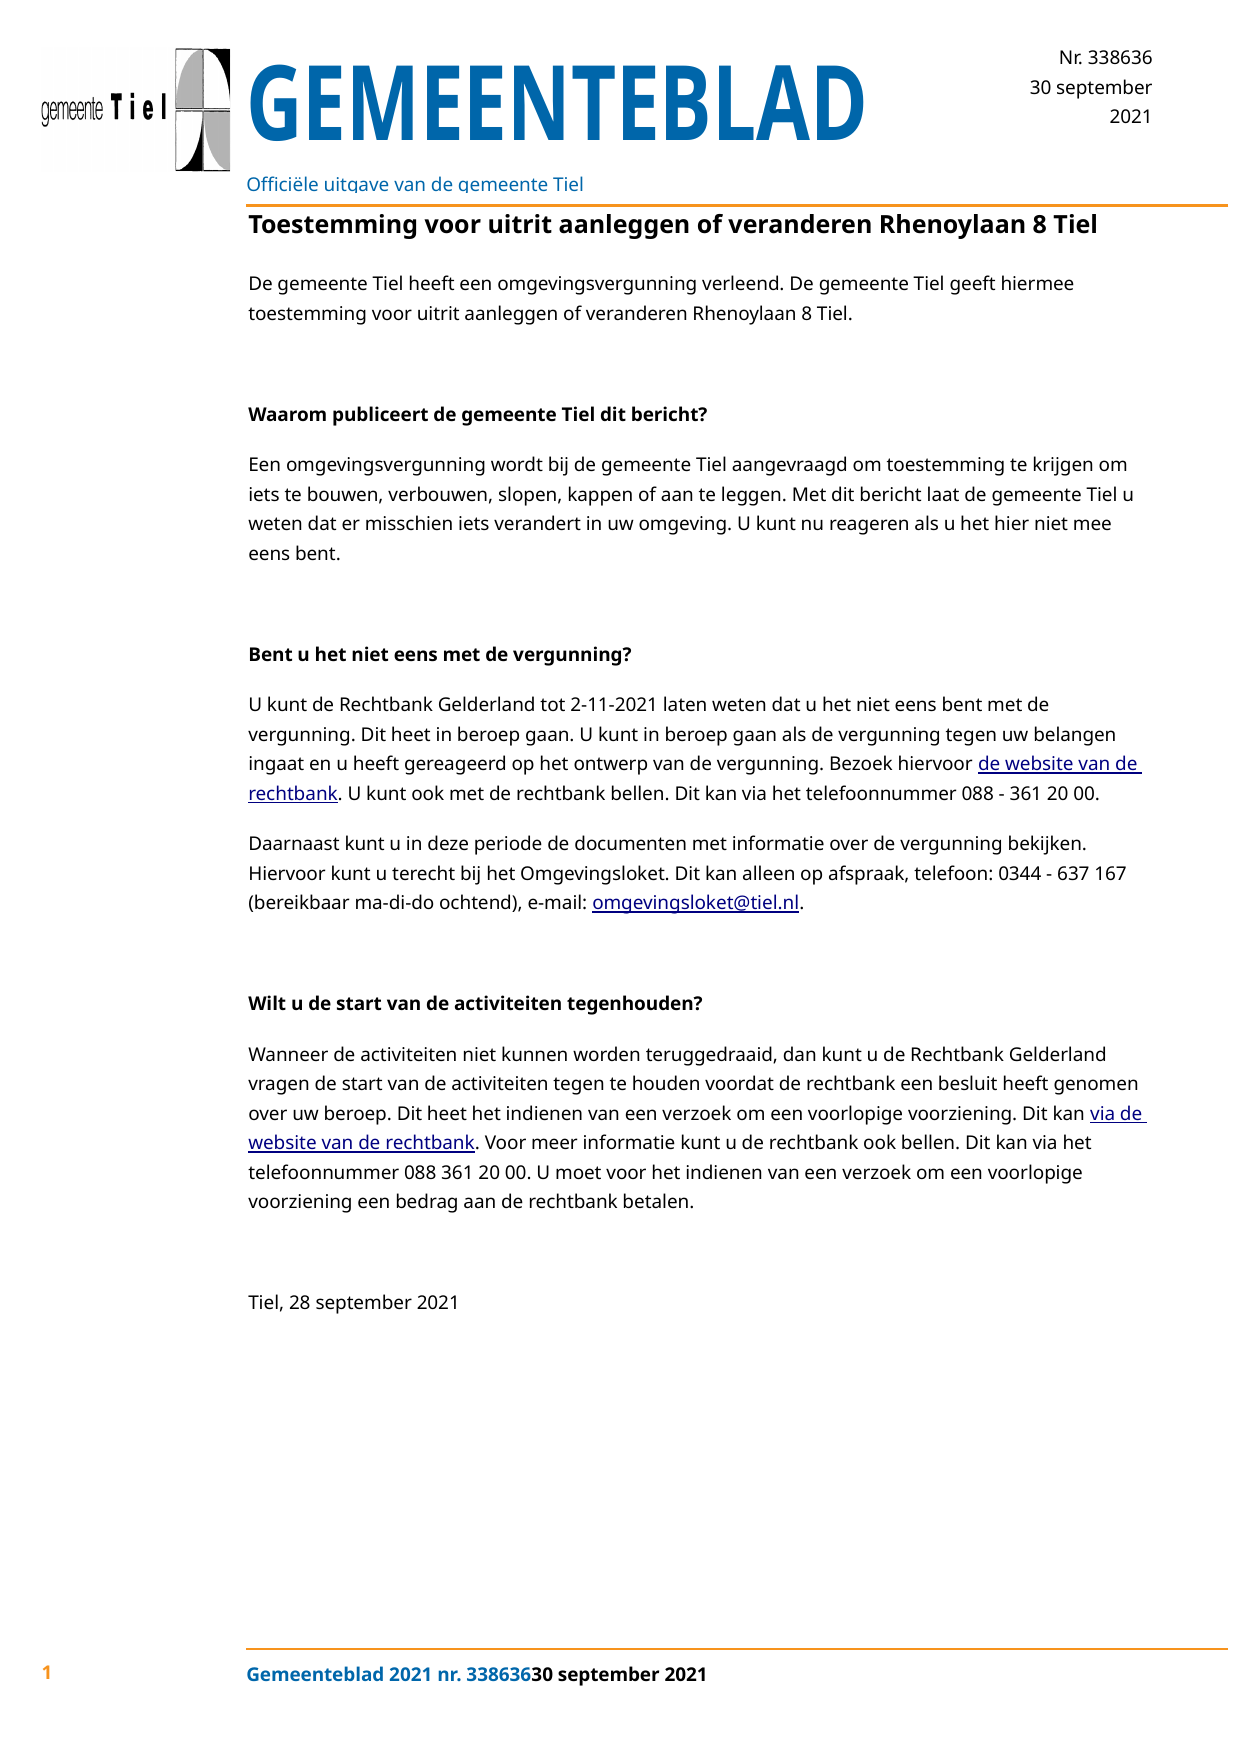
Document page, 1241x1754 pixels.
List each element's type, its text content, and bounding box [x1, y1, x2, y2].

text Wilt u de start van de activiteiten tegenhouden? [248, 990, 1152, 1016]
text Daarnaast kunt u in deze periode de documenten met informatie over de vergunning bekijken. Hiervoor kunt u terecht bij het Omgevingsloket. Dit kan alleen op afspraak, telefoon: 0344 - 637 167 (bereikbaar ma-di-do ochtend), e-mail: omgevingsloket@tiel.nl. [248, 830, 1152, 915]
text Een omgevingsvergunning wordt bij de gemeente Tiel aangevraagd om toestemming te krijgen om iets te bouwen, verbouwen, slopen, kappen of aan te leggen. Met dit bericht laat de gemeente Tiel u weten dat er misschien iets verandert in uw omgeving. U kunt nu reageren als u het hier niet mee eens bent. [248, 451, 1152, 566]
text Tiel, 28 september 2021 [248, 1289, 1152, 1315]
text Bent u het niet eens met de vergunning? [248, 641, 1152, 666]
picture [41, 47, 231, 172]
text Toestemming voor uitrit aanleggen of veranderen Rhenoylaan 8 Tiel [248, 207, 1152, 241]
text Wanneer de activiteiten niet kunnen worden teruggedraaid, dan kunt u de Rechtbank Gelderland vragen de start van de activiteiten tegen te houden voordat de rechtbank een besluit heeft genomen over uw beroep. Dit heet het indienen van een verzoek om een voorlopige voorziening. Dit kan via de website van de rechtbank. Voor meer informatie kunt u de rechtbank ook bellen. Dit kan via het telefoonnummer 088 361 20 00. U moet voor het indienen van een verzoek om een voorlopige voorziening een bedrag aan de rechtbank betalen. [248, 1041, 1152, 1214]
text U kunt de Rechtbank Gelderland tot 2-11-2021 laten weten dat u het niet eens bent met de vergunning. Dit heet in beroep gaan. U kunt in beroep gaan als de vergunning tegen uw belangen ingaat en u heeft gereageerd op het ontwerp van de vergunning. Bezoek hiervoor de website van de rechtbank. U kunt ook met de rechtbank bellen. Dit kan via het telefoonnummer 088 - 361 20 00. [248, 691, 1152, 806]
text Waarom publiceert de gemeente Tiel dit bericht? [248, 401, 1152, 426]
text De gemeente Tiel heeft een omgevingsvergunning verleend. De gemeente Tiel geeft hiermee toestemming voor uitrit aanleggen of veranderen Rhenoylaan 8 Tiel. [248, 270, 1152, 326]
